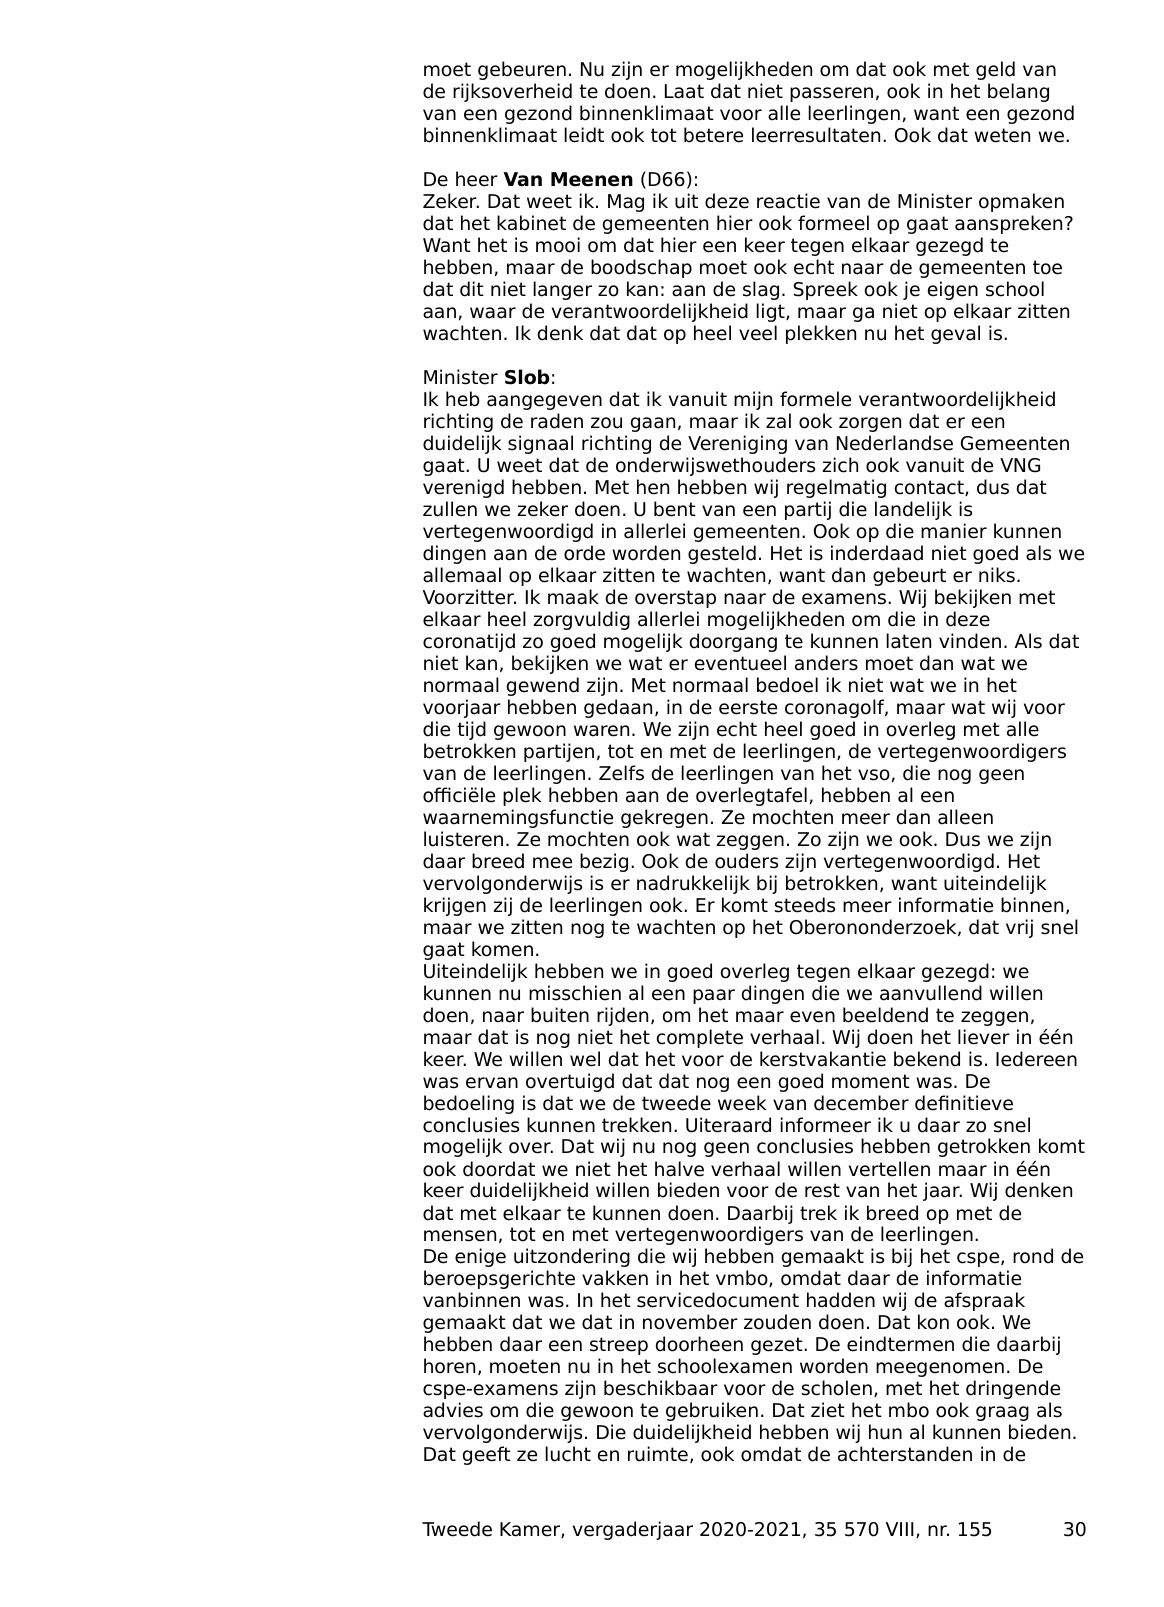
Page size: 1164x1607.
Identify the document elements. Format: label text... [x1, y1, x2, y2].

text Minister Slob: [422, 367, 1087, 389]
text Ik heb aangegeven dat ik vanuit mijn formele verantwoordelijkheid richting de raden zou gaan, maar ik zal ook zorgen dat er een duidelijk signaal richting de Vereniging van Nederlandse Gemeenten gaat. U weet dat de onderwijswethouders zich ook vanuit de VNG verenigd hebben. Met hen hebben wij regelmatig contact, dus dat zullen we zeker doen. U bent van een partij die landelijk is vertegenwoordigd in allerlei gemeenten. Ook op die manier kunnen dingen aan de orde worden gesteld. Het is inderdaad niet goed als we allemaal op elkaar zitten te wachten, want dan gebeurt er niks. [422, 389, 1087, 587]
text De enige uitzondering die wij hebben gemaakt is bij het cspe, rond de beroepsgerichte vakken in het vmbo, omdat daar de informatie vanbinnen was. In het servicedocument hadden wij de afspraak gemaakt dat we dat in november zouden doen. Dat kon ook. We hebben daar een streep doorheen gezet. De eindtermen die daarbij horen, moeten nu in het schoolexamen worden meegenomen. De cspe-examens zijn beschikbaar voor de scholen, met het dringende advies om die gewoon te gebruiken. Dat ziet het mbo ook graag als vervolgonderwijs. Die duidelijkheid hebben wij hun al kunnen bieden. Dat geeft ze lucht en ruimte, ook omdat de achterstanden in de [422, 1246, 1087, 1466]
text De heer Van Meenen (D66): [422, 169, 1087, 191]
text moet gebeuren. Nu zijn er mogelijkheden om dat ook met geld van de rijksoverheid te doen. Laat dat niet passeren, ook in het belang van een gezond binnenklimaat voor alle leerlingen, want een gezond binnenklimaat leidt ook tot betere leerresultaten. Ook dat weten we. [422, 59, 1087, 147]
text Voorzitter. Ik maak de overstap naar de examens. Wij bekijken met elkaar heel zorgvuldig allerlei mogelijkheden om die in deze coronatijd zo goed mogelijk doorgang te kunnen laten vinden. Als dat niet kan, bekijken we wat er eventueel anders moet dan wat we normaal gewend zijn. Met normaal bedoel ik niet wat we in het voorjaar hebben gedaan, in de eerste coronagolf, maar wat wij voor die tijd gewoon waren. We zijn echt heel goed in overleg met alle betrokken partijen, tot en met de leerlingen, de vertegenwoordigers van de leerlingen. Zelfs de leerlingen van het vso, die nog geen officiële plek hebben aan de overlegtafel, hebben al een waarnemingsfunctie gekregen. Ze mochten meer dan alleen luisteren. Ze mochten ook wat zeggen. Zo zijn we ook. Dus we zijn daar breed mee bezig. Ook de ouders zijn vertegenwoordigd. Het vervolgonderwijs is er nadrukkelijk bij betrokken, want uiteindelijk krijgen zij de leerlingen ook. Er komt steeds meer informatie binnen, maar we zitten nog te wachten op het Oberononderzoek, dat vrij snel gaat komen. [422, 587, 1087, 961]
text Zeker. Dat weet ik. Mag ik uit deze reactie van de Minister opmaken dat het kabinet de gemeenten hier ook formeel op gaat aanspreken? Want het is mooi om dat hier een keer tegen elkaar gezegd te hebben, maar de boodschap moet ook echt naar de gemeenten toe dat dit niet langer zo kan: aan de slag. Spreek ook je eigen school aan, waar de verantwoordelijkheid ligt, maar ga niet op elkaar zitten wachten. Ik denk dat dat op heel veel plekken nu het geval is. [422, 191, 1087, 345]
text Uiteindelijk hebben we in goed overleg tegen elkaar gezegd: we kunnen nu misschien al een paar dingen die we aanvullend willen doen, naar buiten rijden, om het maar even beeldend te zeggen, maar dat is nog niet het complete verhaal. Wij doen het liever in één keer. We willen wel dat het voor de kerstvakantie bekend is. Iedereen was ervan overtuigd dat dat nog een goed moment was. De bedoeling is dat we de tweede week van december definitieve conclusies kunnen trekken. Uiteraard informeer ik u daar zo snel mogelijk over. Dat wij nu nog geen conclusies hebben getrokken komt ook doordat we niet het halve verhaal willen vertellen maar in één keer duidelijkheid willen bieden voor de rest van het jaar. Wij denken dat met elkaar te kunnen doen. Daarbij trek ik breed op met de mensen, tot en met vertegenwoordigers van de leerlingen. [422, 961, 1087, 1246]
